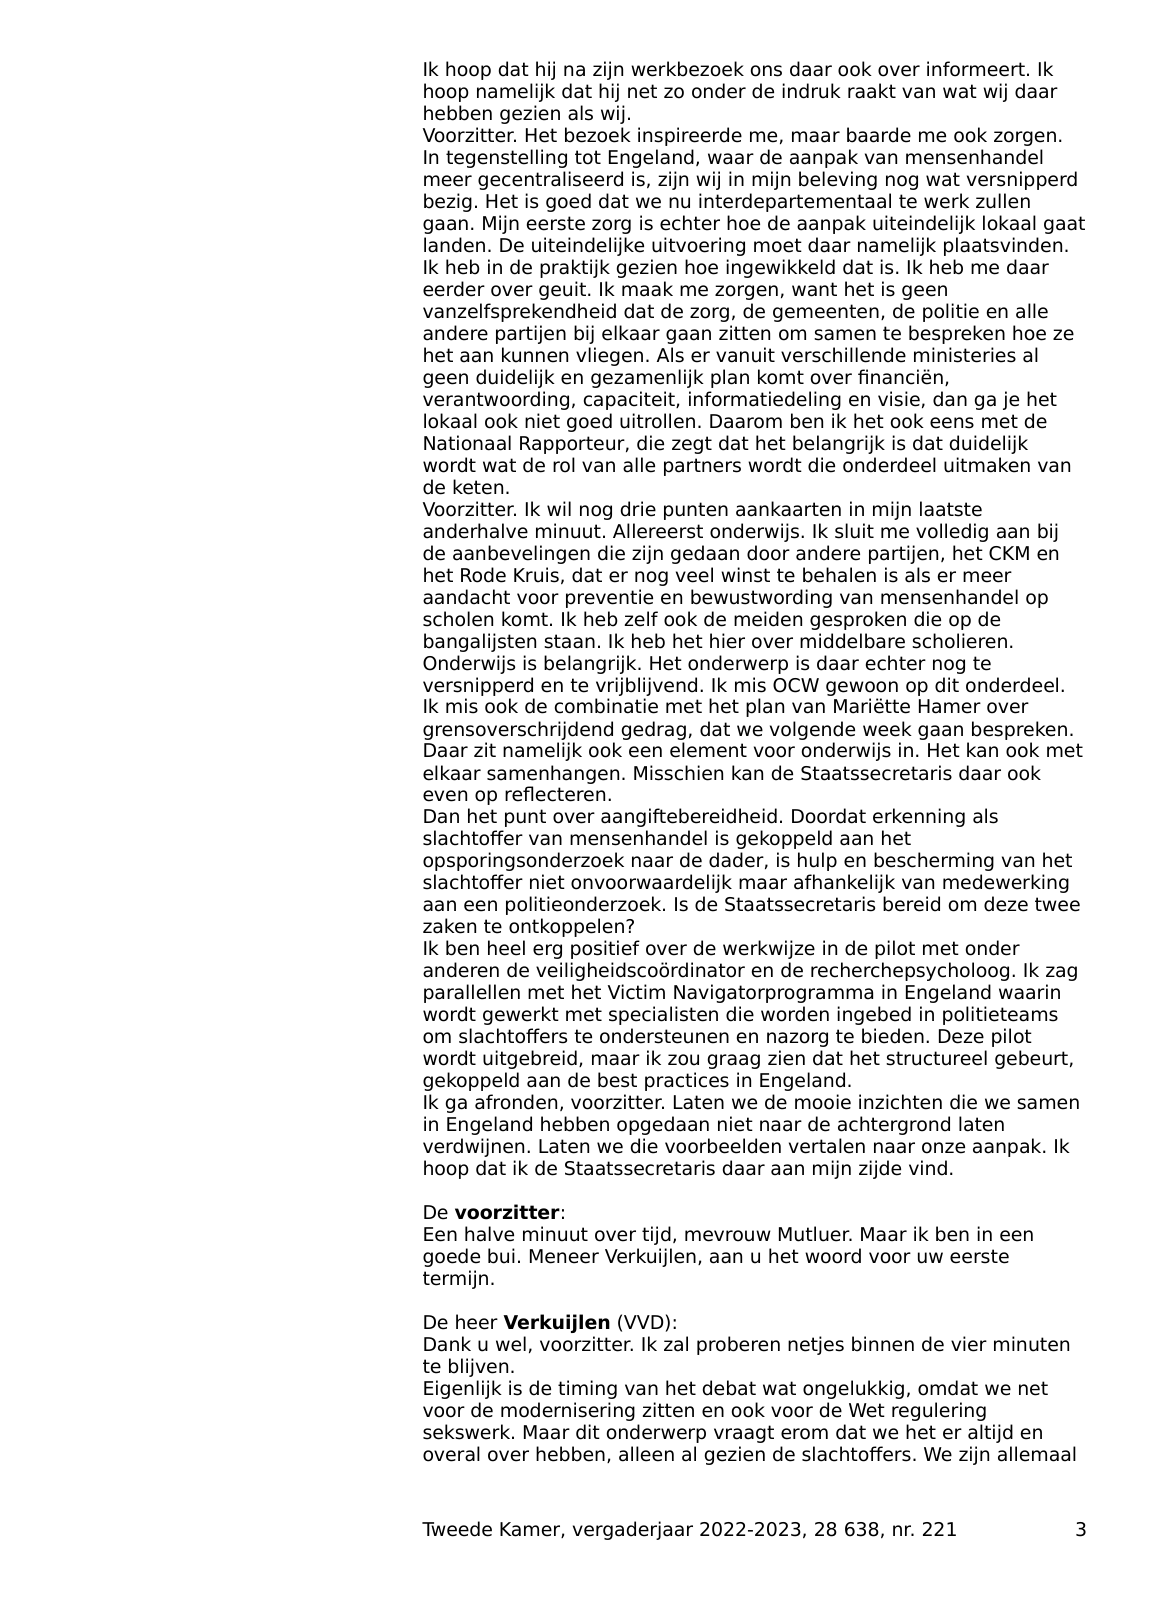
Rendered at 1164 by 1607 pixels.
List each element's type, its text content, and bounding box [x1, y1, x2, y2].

text Voorzitter. Ik wil nog drie punten aankaarten in mijn laatste anderhalve minuut. Allereerst onderwijs. Ik sluit me volledig aan bij de aanbevelingen die zijn gedaan door andere partijen, het CKM en het Rode Kruis, dat er nog veel winst te behalen is als er meer aandacht voor preventie en bewustwording van mensenhandel op scholen komt. Ik heb zelf ook de meiden gesproken die op de bangalijsten staan. Ik heb het hier over middelbare scholieren. Onderwijs is belangrijk. Het onderwerp is daar echter nog te versnipperd en te vrijblijvend. Ik mis OCW gewoon op dit onderdeel. Ik mis ook de combinatie met het plan van Mariëtte Hamer over grensoverschrijdend gedrag, dat we volgende week gaan bespreken. Daar zit namelijk ook een element voor onderwijs in. Het kan ook met elkaar samenhangen. Misschien kan de Staatssecretaris daar ook even op reflecteren. [422, 499, 1087, 806]
text De voorzitter: [422, 1202, 1087, 1224]
text Ik ben heel erg positief over de werkwijze in de pilot met onder anderen de veiligheidscoördinator en de recherchepsycholoog. Ik zag parallellen met het Victim Navigatorprogramma in Engeland waarin wordt gewerkt met specialisten die worden ingebed in politieteams om slachtoffers te ondersteunen en nazorg te bieden. Deze pilot wordt uitgebreid, maar ik zou graag zien dat het structureel gebeurt, gekoppeld aan de best practices in Engeland. [422, 938, 1087, 1092]
text Dank u wel, voorzitter. Ik zal proberen netjes binnen de vier minuten te blijven. [422, 1334, 1087, 1378]
text De heer Verkuijlen (VVD): [422, 1312, 1087, 1334]
text Eigenlijk is de timing van het debat wat ongelukkig, omdat we net voor de modernisering zitten en ook voor de Wet regulering sekswerk. Maar dit onderwerp vraagt erom dat we het er altijd en overal over hebben, alleen al gezien de slachtoffers. We zijn allemaal [422, 1378, 1087, 1466]
text Dan het punt over aangiftebereidheid. Doordat erkenning als slachtoffer van mensenhandel is gekoppeld aan het opsporingsonderzoek naar de dader, is hulp en bescherming van het slachtoffer niet onvoorwaardelijk maar afhankelijk van medewerking aan een politieonderzoek. Is de Staatssecretaris bereid om deze twee zaken te ontkoppelen? [422, 806, 1087, 938]
text Voorzitter. Het bezoek inspireerde me, maar baarde me ook zorgen. In tegenstelling tot Engeland, waar de aanpak van mensenhandel meer gecentraliseerd is, zijn wij in mijn beleving nog wat versnipperd bezig. Het is goed dat we nu interdepartementaal te werk zullen gaan. Mijn eerste zorg is echter hoe de aanpak uiteindelijk lokaal gaat landen. De uiteindelijke uitvoering moet daar namelijk plaatsvinden. Ik heb in de praktijk gezien hoe ingewikkeld dat is. Ik heb me daar eerder over geuit. Ik maak me zorgen, want het is geen vanzelfsprekendheid dat de zorg, de gemeenten, de politie en alle andere partijen bij elkaar gaan zitten om samen te bespreken hoe ze het aan kunnen vliegen. Als er vanuit verschillende ministeries al geen duidelijk en gezamenlijk plan komt over financiën, verantwoording, capaciteit, informatiedeling en visie, dan ga je het lokaal ook niet goed uitrollen. Daarom ben ik het ook eens met de Nationaal Rapporteur, die zegt dat het belangrijk is dat duidelijk wordt wat de rol van alle partners wordt die onderdeel uitmaken van de keten. [422, 125, 1087, 499]
text Ik hoop dat hij na zijn werkbezoek ons daar ook over informeert. Ik hoop namelijk dat hij net zo onder de indruk raakt van wat wij daar hebben gezien als wij. [422, 59, 1087, 125]
text Ik ga afronden, voorzitter. Laten we de mooie inzichten die we samen in Engeland hebben opgedaan niet naar de achtergrond laten verdwijnen. Laten we die voorbeelden vertalen naar onze aanpak. Ik hoop dat ik de Staatssecretaris daar aan mijn zijde vind. [422, 1092, 1087, 1180]
text Een halve minuut over tijd, mevrouw Mutluer. Maar ik ben in een goede bui. Meneer Verkuijlen, aan u het woord voor uw eerste termijn. [422, 1224, 1087, 1290]
